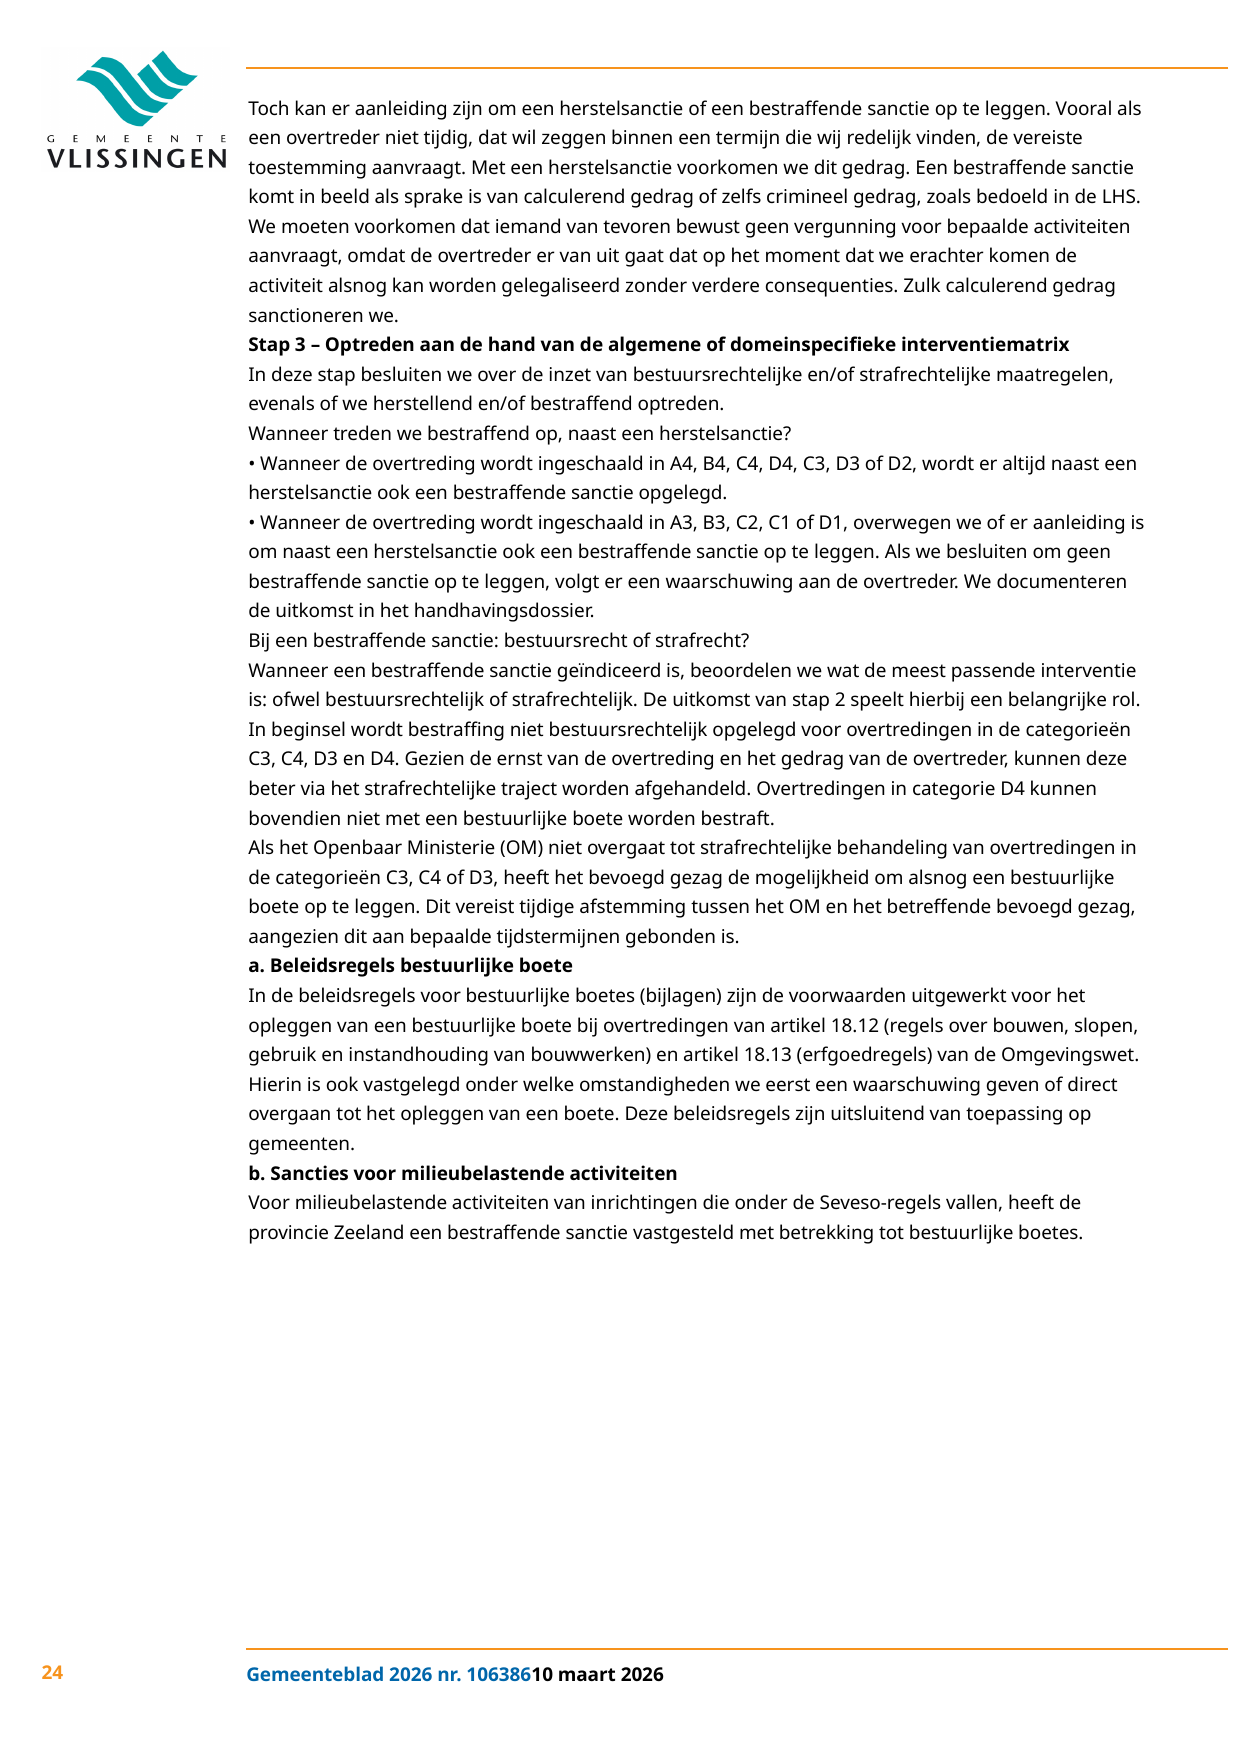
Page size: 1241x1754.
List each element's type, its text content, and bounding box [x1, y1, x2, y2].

text In de beleidsregels voor bestuurlijke boetes (bijlagen) zijn de voorwaarden uitgewerkt voor het opleggen van een bestuurlijke boete bij overtredingen van artikel 18.12 (regels over bouwen, slopen, gebruik en instandhouding van bouwwerken) en artikel 18.13 (erfgoedregels) van de Omgevingswet. Hierin is ook vastgelegd onder welke omstandigheden we eerst een waarschuwing geven of direct overgaan tot het opleggen van een boete. Deze beleidsregels zijn uitsluitend van toepassing op gemeenten. [248, 982, 1152, 1156]
text • Wanneer de overtreding wordt ingeschaald in A4, B4, C4, D4, C3, D3 of D2, wordt er altijd naast een herstelsanctie ook een bestraffende sanctie opgelegd. [248, 450, 1152, 505]
text Bij een bestraffende sanctie: bestuursrecht of strafrecht? [248, 627, 1152, 653]
text Stap 3 – Optreden aan de hand van de algemene of domeinspecifieke interventiematrix [248, 331, 1152, 357]
text a. Beleidsregels bestuurlijke boete [248, 953, 1152, 978]
text Voor milieubelastende activiteiten van inrichtingen die onder de Seveso-regels vallen, heeft de provincie Zeeland een bestraffende sanctie vastgesteld met betrekking tot bestuurlijke boetes. [248, 1189, 1152, 1245]
text Wanneer treden we bestraffend op, naast een herstelsanctie? [248, 420, 1152, 446]
text b. Sancties voor milieubelastende activiteiten [248, 1160, 1152, 1186]
picture [41, 47, 231, 172]
text Als het Openbaar Ministerie (OM) niet overgaat tot strafrechtelijke behandeling van overtredingen in de categorieën C3, C4 of D3, heeft het bevoegd gezag de mogelijkheid om alsnog een bestuurlijke boete op te leggen. Dit vereist tijdige afstemming tussen het OM en het betreffende bevoegd gezag, aangezien dit aan bepaalde tijdstermijnen gebonden is. [248, 834, 1152, 949]
text Toch kan er aanleiding zijn om een herstelsanctie of een bestraffende sanctie op te leggen. Vooral als een overtreder niet tijdig, dat wil zeggen binnen een termijn die wij redelijk vinden, de vereiste toestemming aanvraagt. Met een herstelsanctie voorkomen we dit gedrag. Een bestraffende sanctie komt in beeld als sprake is van calculerend gedrag of zelfs crimineel gedrag, zoals bedoeld in de LHS. We moeten voorkomen dat iemand van tevoren bewust geen vergunning voor bepaalde activiteiten aanvraagt, omdat de overtreder er van uit gaat dat op het moment dat we erachter komen de activiteit alsnog kan worden gelegaliseerd zonder verdere consequenties. Zulk calculerend gedrag sanctioneren we. [248, 95, 1152, 328]
text In deze stap besluiten we over de inzet van bestuursrechtelijke en/of strafrechtelijke maatregelen, evenals of we herstellend en/of bestraffend optreden. [248, 361, 1152, 416]
text Wanneer een bestraffende sanctie geïndiceerd is, beoordelen we wat de meest passende interventie is: ofwel bestuursrechtelijk of strafrechtelijk. De uitkomst van stap 2 speelt hierbij een belangrijke rol. [248, 657, 1152, 712]
text In beginsel wordt bestraffing niet bestuursrechtelijk opgelegd voor overtredingen in de categorieën C3, C4, D3 en D4. Gezien de ernst van de overtreding en het gedrag van de overtreder, kunnen deze beter via het strafrechtelijke traject worden afgehandeld. Overtredingen in categorie D4 kunnen bovendien niet met een bestuurlijke boete worden bestraft. [248, 716, 1152, 831]
text • Wanneer de overtreding wordt ingeschaald in A3, B3, C2, C1 of D1, overwegen we of er aanleiding is om naast een herstelsanctie ook een bestraffende sanctie op te leggen. Als we besluiten om geen bestraffende sanctie op te leggen, volgt er een waarschuwing aan de overtreder. We documenteren de uitkomst in het handhavingsdossier. [248, 509, 1152, 623]
